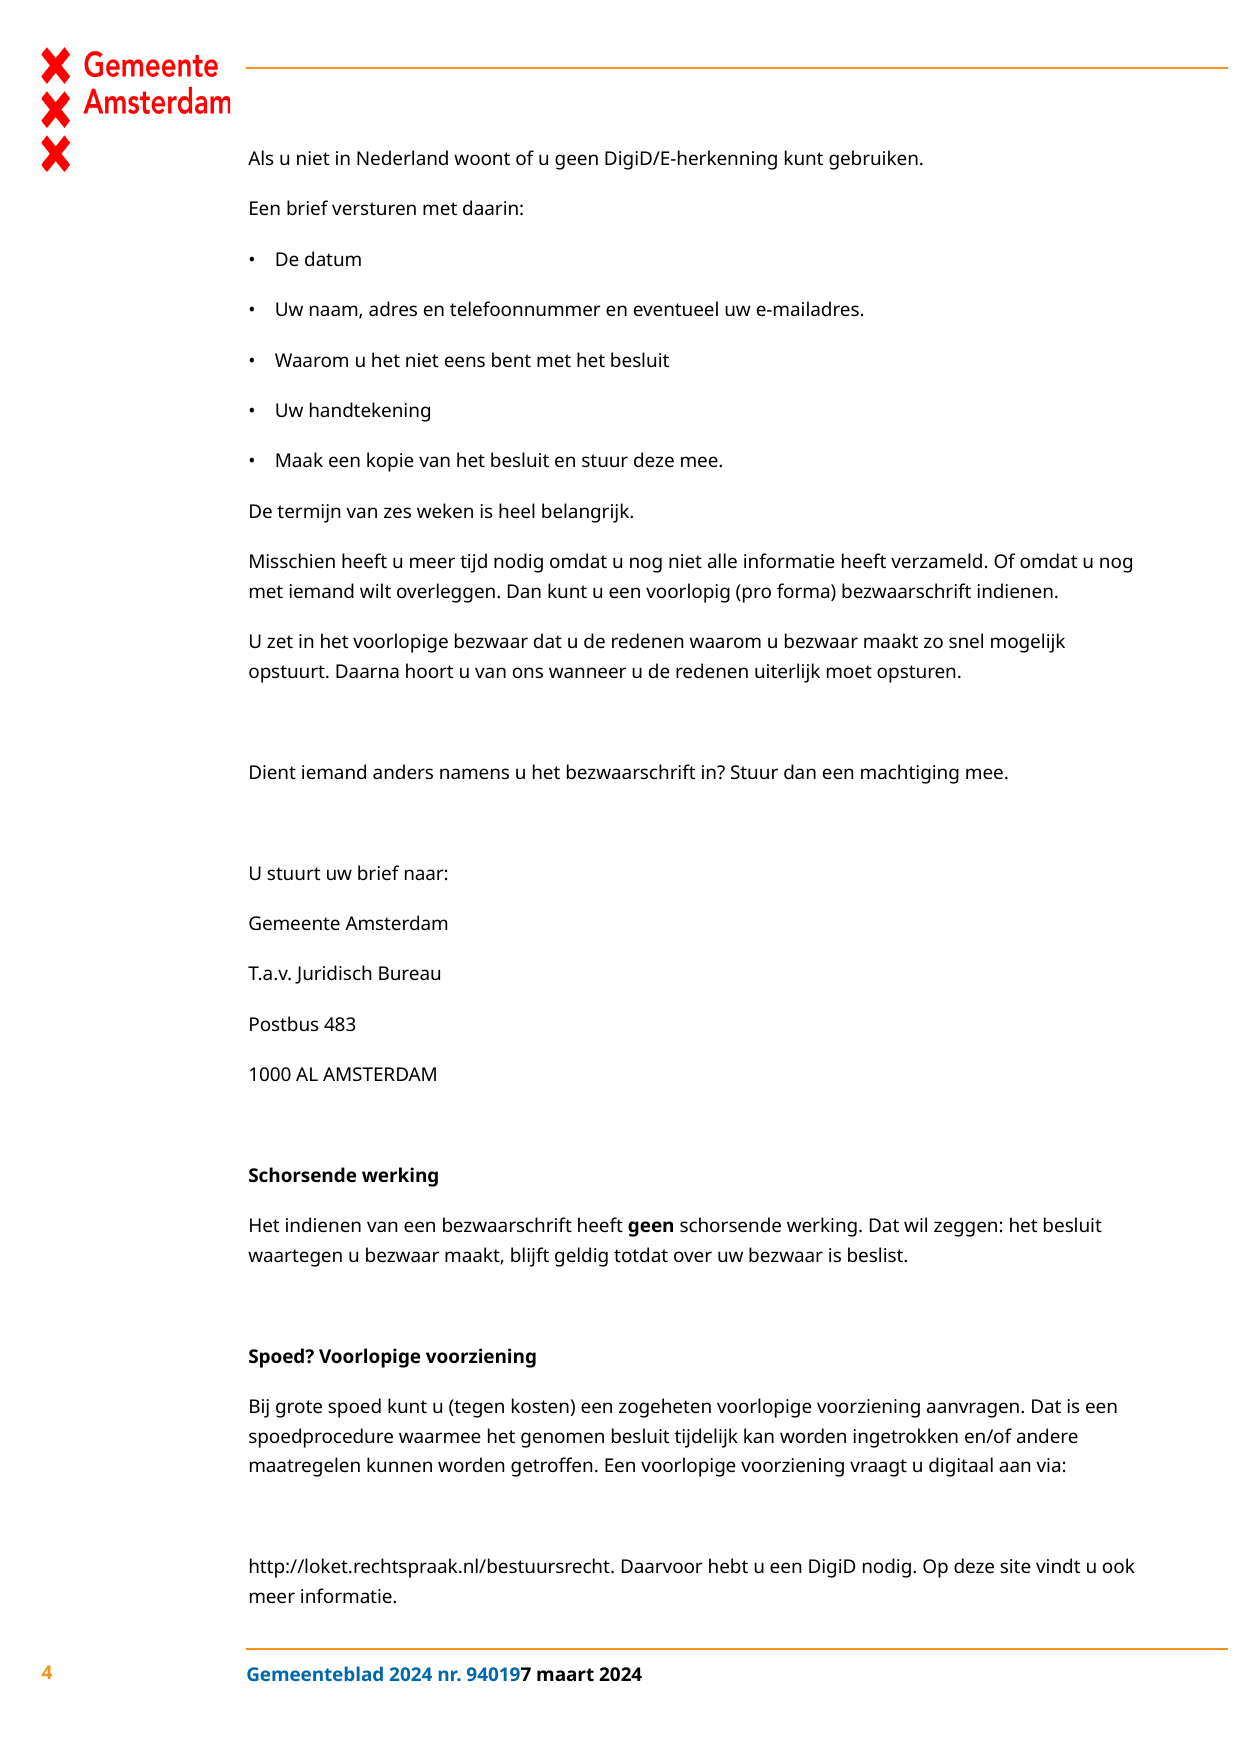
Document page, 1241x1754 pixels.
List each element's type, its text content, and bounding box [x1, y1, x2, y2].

text Als u niet in Nederland woont of u geen DigiD/E-herkenning kunt gebruiken. [248, 145, 1152, 171]
text Gemeente Amsterdam [248, 910, 1152, 936]
text • Uw naam, adres en telefoonnummer en eventueel uw e-mailadres. [248, 296, 1152, 322]
text • Maak een kopie van het besluit en stuur deze mee. [248, 448, 1152, 473]
text Het indienen van een bezwaarschrift heeft geen schorsende werking. Dat wil zeggen: het besluit waartegen u bezwaar maakt, blijft geldig totdat over uw bezwaar is beslist. [248, 1213, 1152, 1268]
text De termijn van zes weken is heel belangrijk. [248, 498, 1152, 524]
text 1000 AL AMSTERDAM [248, 1061, 1152, 1087]
text Bij grote spoed kunt u (tegen kosten) een zogeheten voorlopige voorziening aanvragen. Dat is een spoedprocedure waarmee het genomen besluit tijdelijk kan worden ingetrokken en/of andere maatregelen kunnen worden getroffen. Een voorlopige voorziening vraagt u digitaal aan via: [248, 1393, 1152, 1478]
picture [41, 47, 231, 172]
text • De datum [248, 246, 1152, 272]
text • Uw handtekening [248, 397, 1152, 423]
text U zet in het voorlopige bezwaar dat u de redenen waarom u bezwaar maakt zo snel mogelijk opstuurt. Daarna hoort u van ons wanneer u de redenen uiterlijk moet opsturen. [248, 628, 1152, 684]
text http://loket.rechtspraak.nl/bestuursrecht. Daarvoor hebt u een DigiD nodig. Op deze site vindt u ook meer informatie. [248, 1553, 1152, 1609]
text Schorsende werking [248, 1162, 1152, 1188]
text Spoed? Voorlopige voorziening [248, 1343, 1152, 1369]
text • Waarom u het niet eens bent met het besluit [248, 347, 1152, 373]
text Postbus 483 [248, 1011, 1152, 1037]
text Misschien heeft u meer tijd nodig omdat u nog niet alle informatie heeft verzameld. Of omdat u nog met iemand wilt overleggen. Dan kunt u een voorlopig (pro forma) bezwaarschrift indienen. [248, 548, 1152, 604]
text T.a.v. Juridisch Bureau [248, 961, 1152, 986]
text U stuurt uw brief naar: [248, 860, 1152, 886]
text Dient iemand anders namens u het bezwaarschrift in? Stuur dan een machtiging mee. [248, 759, 1152, 785]
text Een brief versturen met daarin: [248, 196, 1152, 221]
